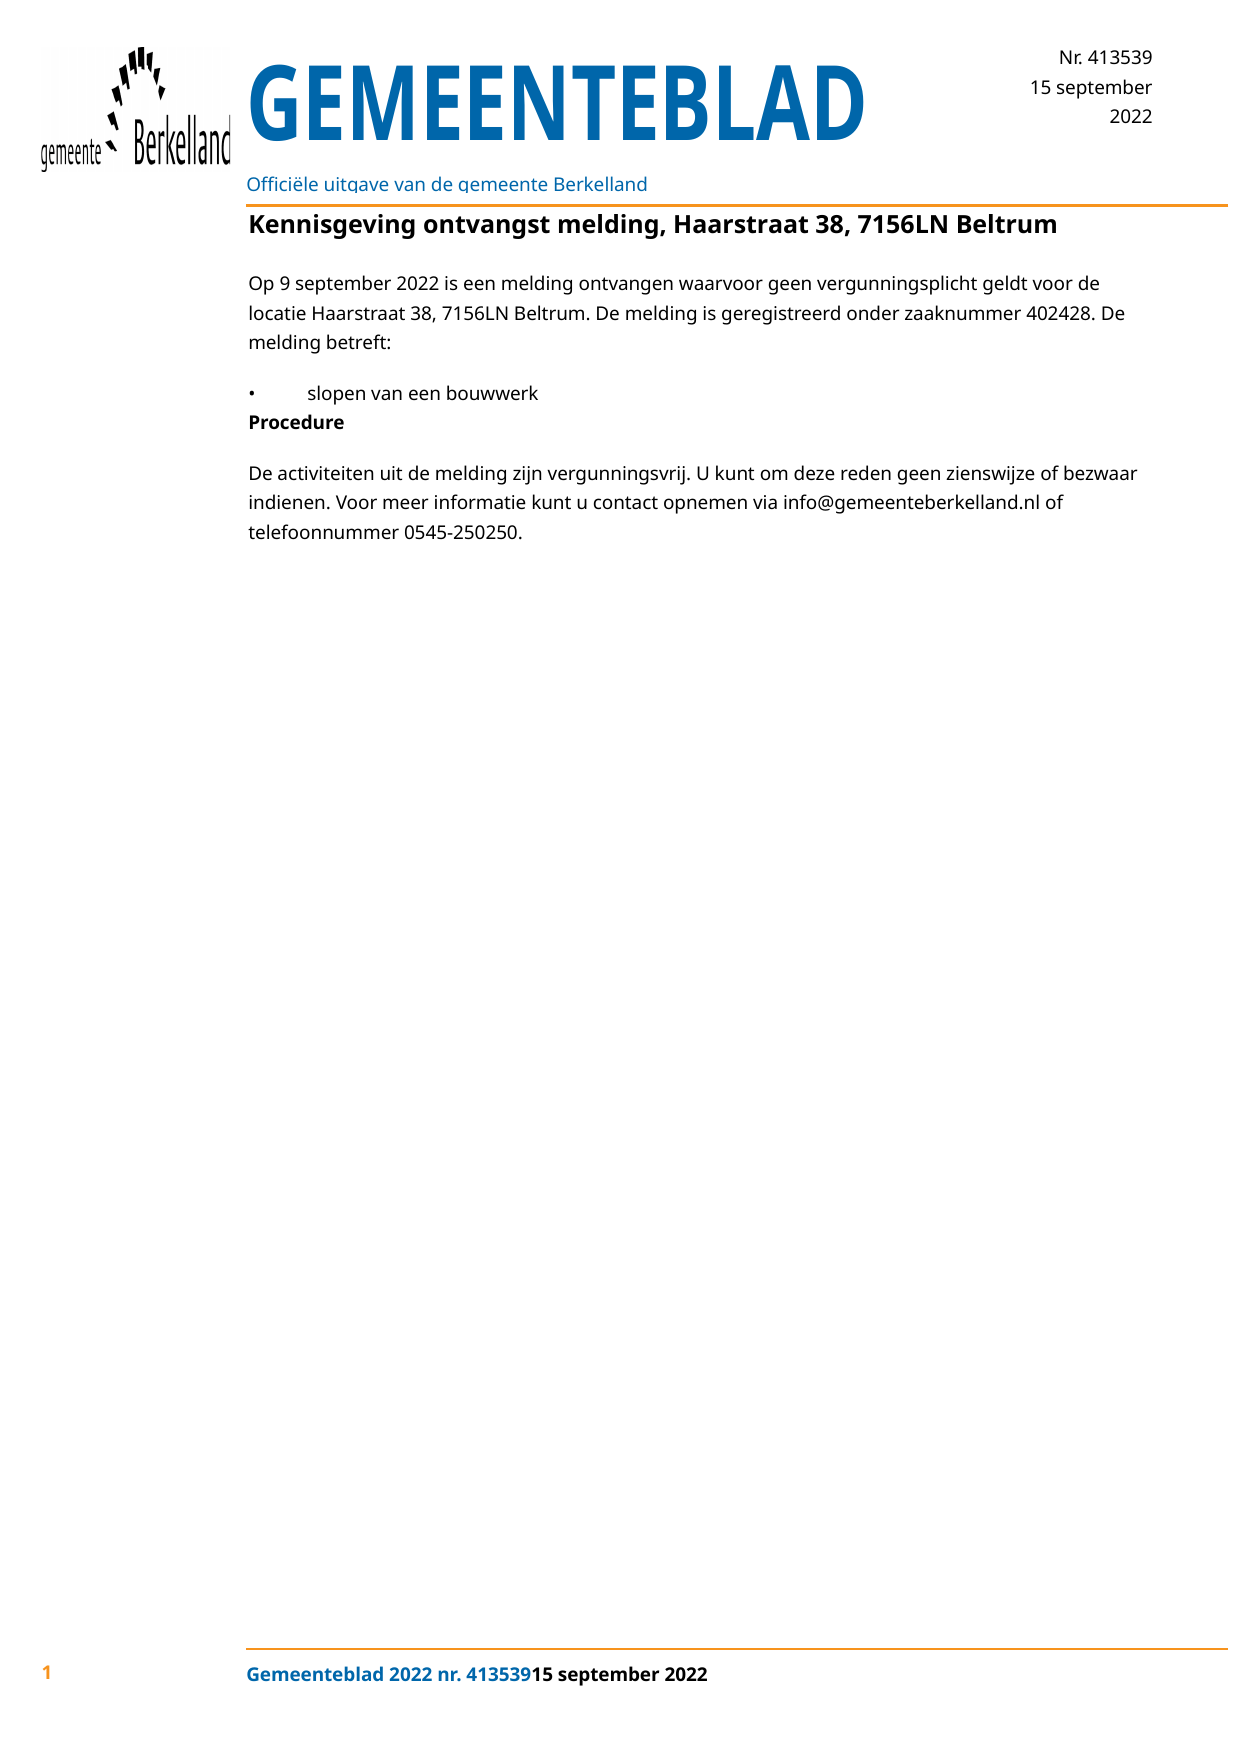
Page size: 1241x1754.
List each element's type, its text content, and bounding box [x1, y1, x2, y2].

text Procedure [248, 409, 1152, 435]
list slopen van een bouwwerk [248, 380, 1152, 406]
text Op 9 september 2022 is een melding ontvangen waarvoor geen vergunningsplicht geldt voor de locatie Haarstraat 38, 7156LN Beltrum. De melding is geregistreerd onder zaaknummer 402428. De melding betreft: [248, 270, 1152, 355]
text De activiteiten uit de melding zijn vergunningsvrij. U kunt om deze reden geen zienswijze of bezwaar indienen. Voor meer informatie kunt u contact opnemen via info@gemeenteberkelland.nl of telefoonnummer 0545-250250. [248, 460, 1152, 545]
picture [41, 47, 231, 172]
text Kennisgeving ontvangst melding, Haarstraat 38, 7156LN Beltrum [248, 207, 1152, 241]
